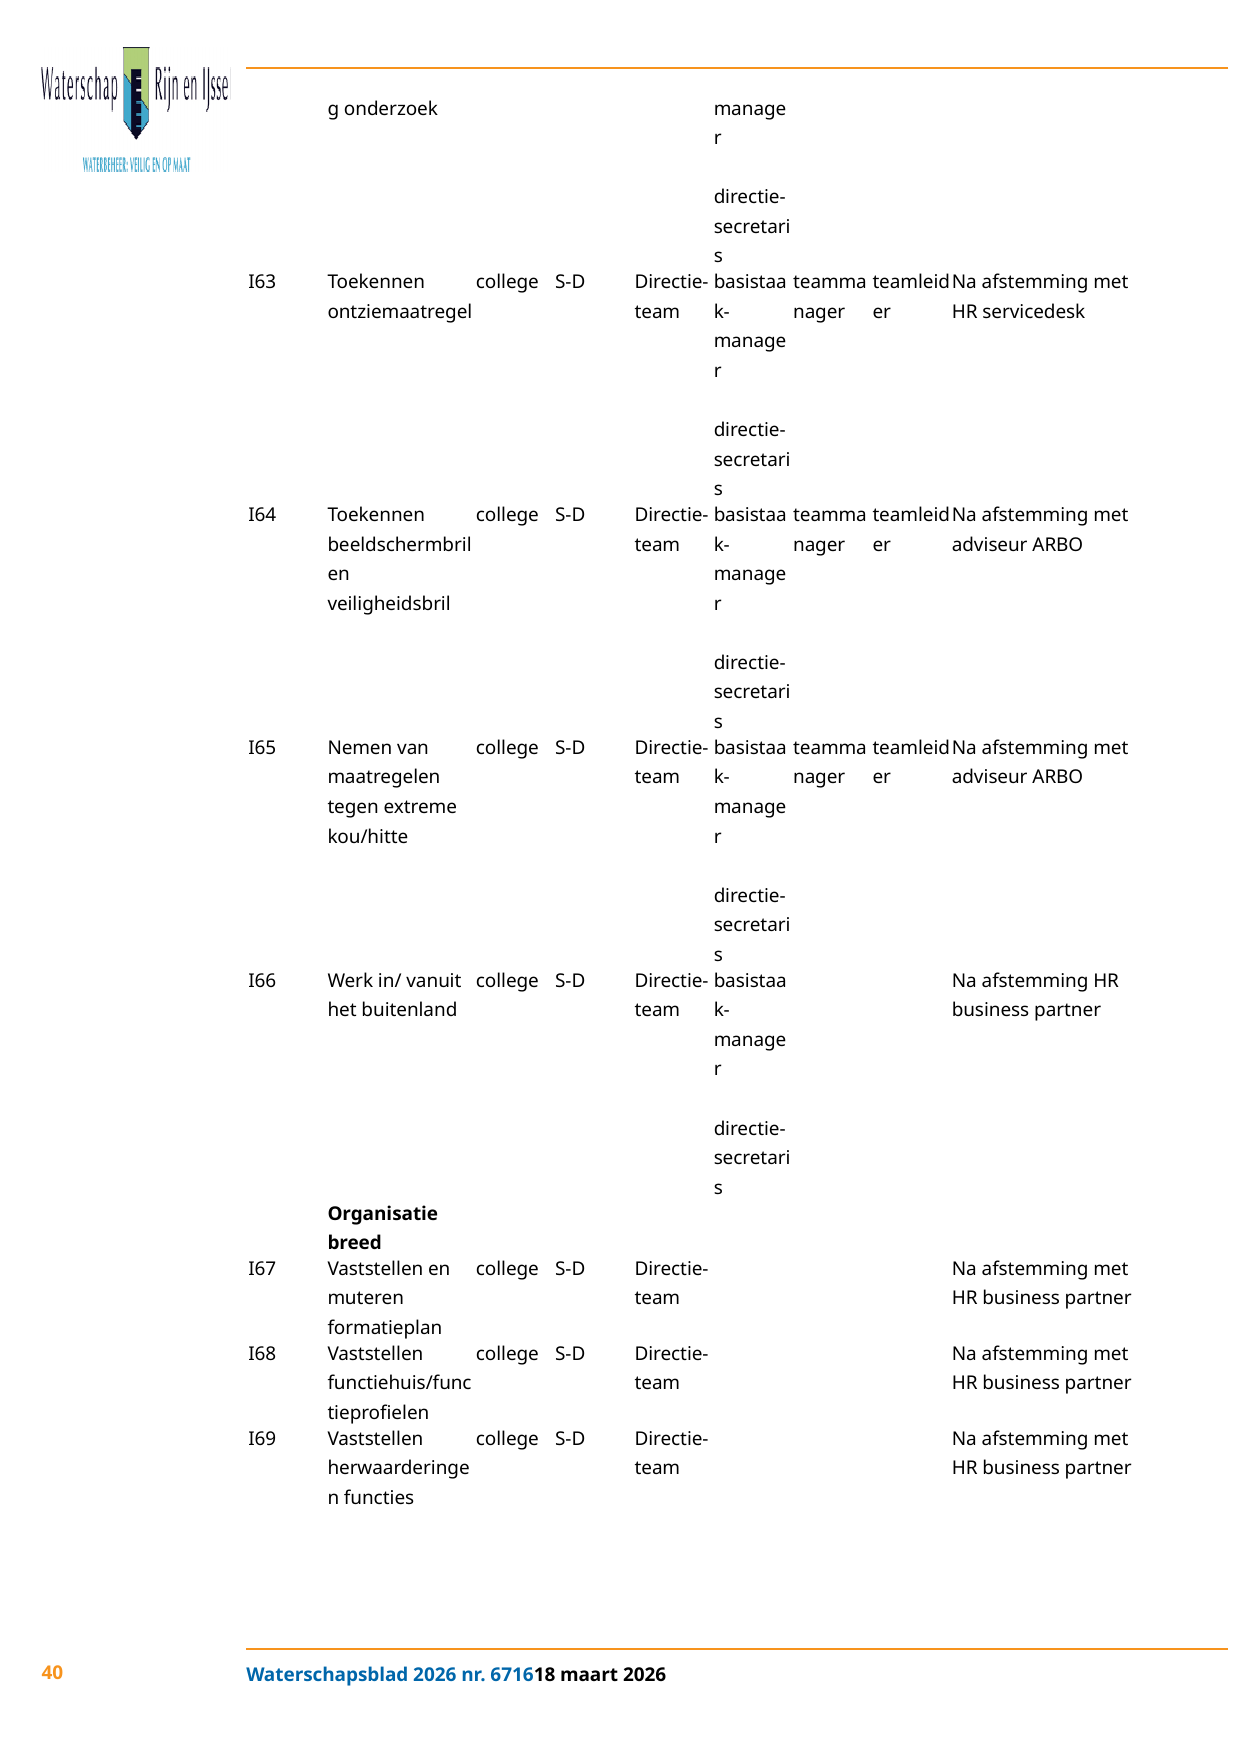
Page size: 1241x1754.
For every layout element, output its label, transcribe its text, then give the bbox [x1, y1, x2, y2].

table_cell basistaak- manager directie- secretaris [714, 501, 793, 734]
table_cell [793, 1425, 872, 1539]
table_cell Werk in/ vanuit het buitenland [327, 967, 476, 1200]
table_cell basistaak- manager directie- secretaris [714, 269, 793, 501]
table_cell college [476, 734, 555, 967]
table_cell I64 [248, 501, 327, 734]
table_cell college [476, 1425, 555, 1539]
table_cell basistaak- manager directie- secretaris [714, 734, 793, 967]
table_cell Toekennen beeldschermbril en veiligheidsbril [327, 501, 476, 734]
table_cell Vaststellen functiehuis/functieprofielen [327, 1340, 476, 1425]
table_cell [872, 1340, 952, 1425]
table_cell [793, 1255, 872, 1340]
table_cell [634, 95, 713, 268]
table_cell Na afstemming met adviseur ARBO [952, 501, 1152, 734]
table_cell S-D [555, 967, 634, 1200]
table_cell I65 [248, 734, 327, 967]
table_cell I63 [248, 269, 327, 501]
table_cell teammanager [793, 734, 872, 967]
table_cell basistaak- manager directie- secretaris [714, 967, 793, 1200]
table_cell [952, 1200, 1152, 1255]
table_cell teamleider [872, 269, 952, 501]
table_cell [248, 1200, 327, 1255]
table_cell Directie-team [634, 1425, 713, 1539]
table_cell Directie-team [634, 1255, 713, 1340]
table_cell [634, 1200, 713, 1255]
picture [41, 47, 231, 172]
table_cell [476, 1200, 555, 1255]
table_cell Na afstemming met HR business partner [952, 1255, 1152, 1340]
table_cell I68 [248, 1340, 327, 1425]
table_cell [793, 967, 872, 1200]
table_cell [555, 1200, 634, 1255]
table_cell Vaststellen herwaarderingen functies [327, 1425, 476, 1539]
table_cell college [476, 1340, 555, 1425]
table_cell Directie-team [634, 734, 713, 967]
table_cell college [476, 501, 555, 734]
table_cell S-D [555, 734, 634, 967]
table_cell [872, 1200, 952, 1255]
table_cell [555, 95, 634, 268]
table_cell [714, 1255, 793, 1340]
table_cell Vaststellen en muteren formatieplan [327, 1255, 476, 1340]
table_cell [872, 1425, 952, 1539]
table_cell [476, 95, 555, 268]
table_cell [714, 1340, 793, 1425]
table_cell Na afstemming met adviseur ARBO [952, 734, 1152, 967]
table_cell Directie-team [634, 1340, 713, 1425]
table_cell teamleider [872, 734, 952, 967]
table_cell Directie-team [634, 967, 713, 1200]
table_cell [714, 1425, 793, 1539]
table_cell [793, 1200, 872, 1255]
table_cell S-D [555, 501, 634, 734]
table_cell teammanager [793, 269, 872, 501]
table_cell S-D [555, 269, 634, 501]
table_cell [872, 1255, 952, 1340]
table_cell Na afstemming HR business partner [952, 967, 1152, 1200]
table_cell [952, 95, 1152, 268]
table_cell S-D [555, 1425, 634, 1539]
table_cell Na afstemming met HR business partner [952, 1425, 1152, 1539]
table_cell [793, 1340, 872, 1425]
table_cell manager directie- secretaris [714, 95, 793, 268]
table_cell S-D [555, 1255, 634, 1340]
table_cell Directie-team [634, 501, 713, 734]
table_cell [872, 95, 952, 268]
table_cell college [476, 1255, 555, 1340]
table_cell [793, 95, 872, 268]
table_cell Nemen van maatregelen tegen extreme kou/hitte [327, 734, 476, 967]
table_cell I67 [248, 1255, 327, 1340]
table_cell [248, 95, 327, 268]
table_cell teammanager [793, 501, 872, 734]
table_cell Na afstemming met HR servicedesk [952, 269, 1152, 501]
table_cell Directie-team [634, 269, 713, 501]
table_cell S-D [555, 1340, 634, 1425]
table_cell Na afstemming met HR business partner [952, 1340, 1152, 1425]
table_cell [714, 1200, 793, 1255]
table_cell college [476, 967, 555, 1200]
table_cell I66 [248, 967, 327, 1200]
table_cell Toekennen ontziemaatregel [327, 269, 476, 501]
table_cell g onderzoek [327, 95, 476, 268]
table_cell college [476, 269, 555, 501]
table_cell teamleider [872, 501, 952, 734]
table_cell Organisatie breed [327, 1200, 476, 1255]
table_cell I69 [248, 1425, 327, 1539]
table_cell [872, 967, 952, 1200]
